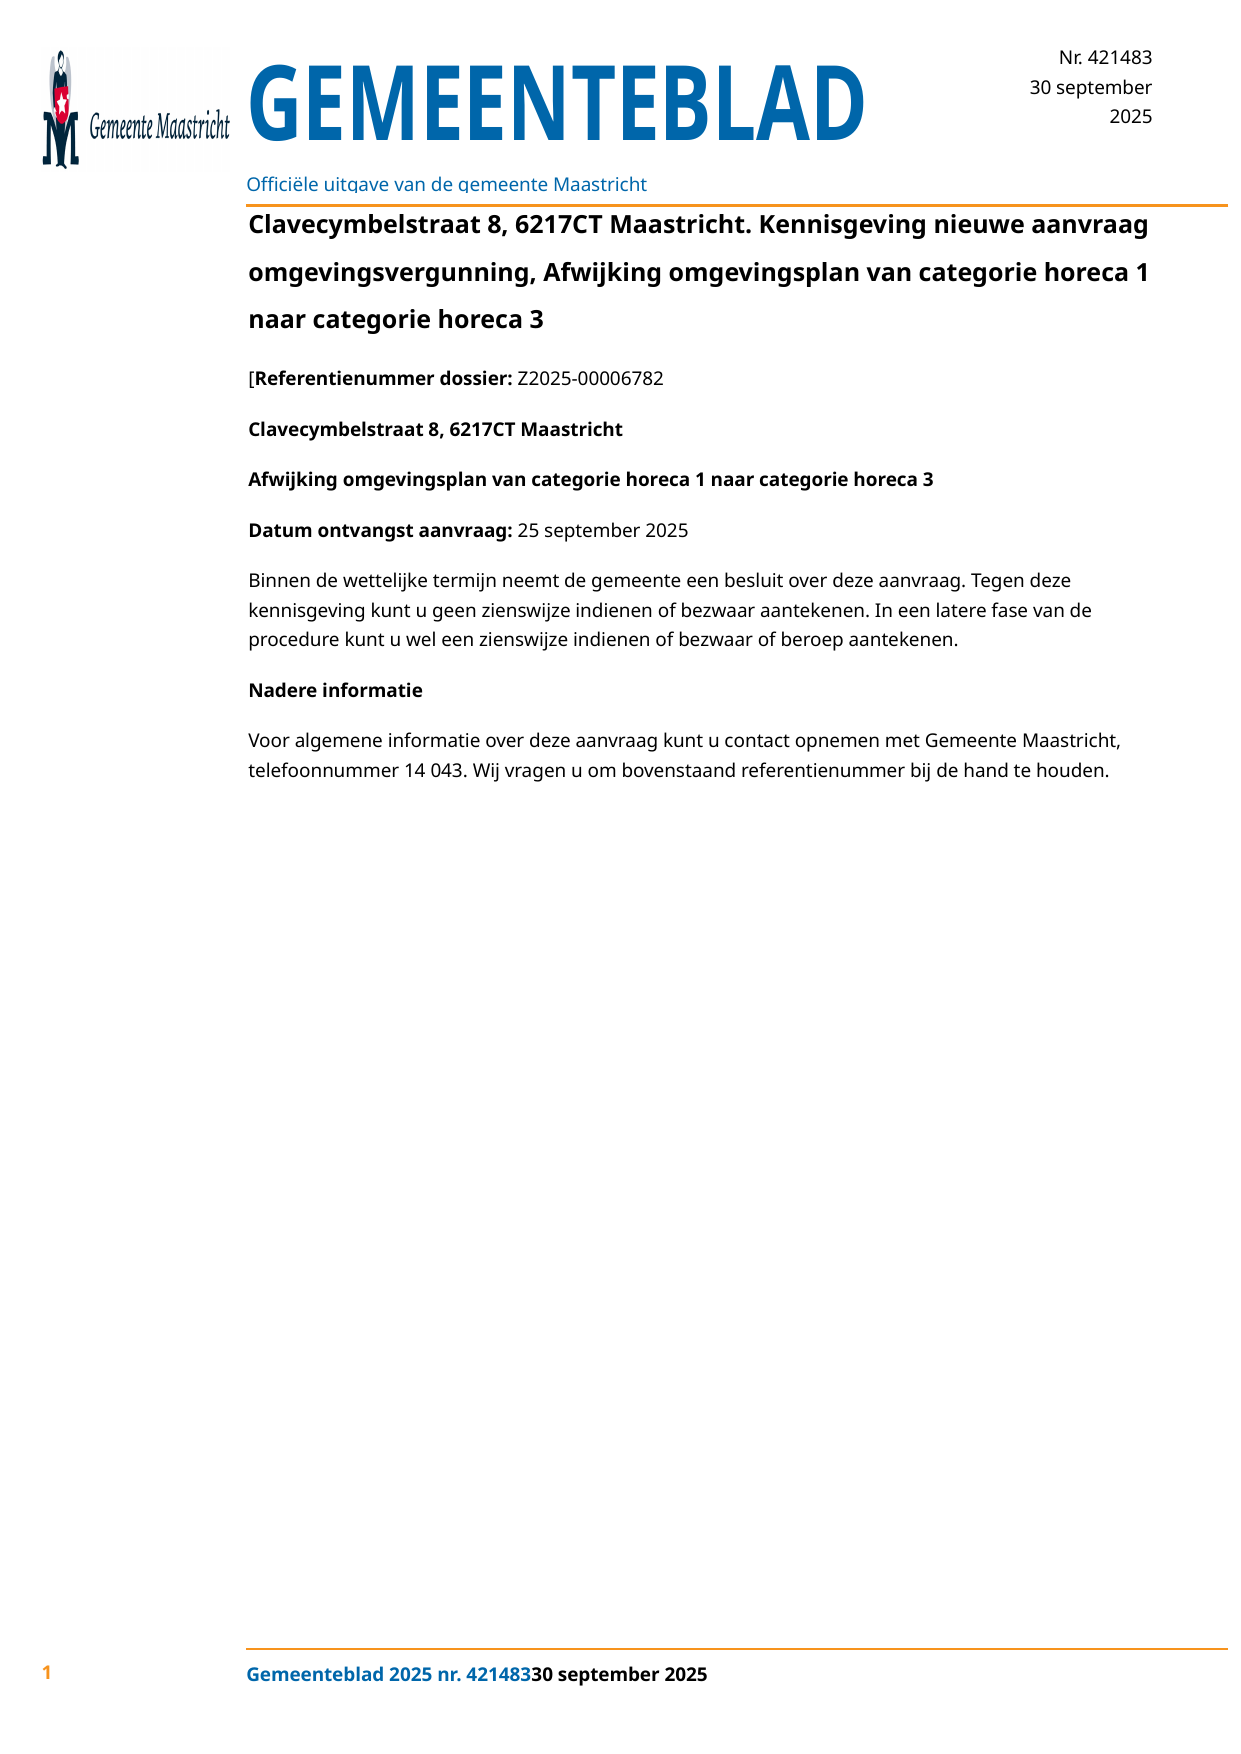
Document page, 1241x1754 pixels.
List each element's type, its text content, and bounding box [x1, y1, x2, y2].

text Clavecymbelstraat 8, 6217CT Maastricht. Kennisgeving nieuwe aanvraag omgevingsvergunning, Afwijking omgevingsplan van categorie horeca 1 naar categorie horeca 3 [248, 207, 1152, 336]
picture [41, 47, 231, 172]
text [Referentienummer dossier: Z2025-00006782 [248, 366, 1152, 391]
text Clavecymbelstraat 8, 6217CT Maastricht [248, 416, 1152, 442]
text Voor algemene informatie over deze aanvraag kunt u contact opnemen met Gemeente Maastricht, telefoonnummer 14 043. Wij vragen u om bovenstaand referentienummer bij de hand te houden. [248, 727, 1152, 782]
text Afwijking omgevingsplan van categorie horeca 1 naar categorie horeca 3 [248, 466, 1152, 492]
text Binnen de wettelijke termijn neemt de gemeente een besluit over deze aanvraag. Tegen deze kennisgeving kunt u geen zienswijze indienen of bezwaar aantekenen. In een latere fase van de procedure kunt u wel een zienswijze indienen of bezwaar of beroep aantekenen. [248, 567, 1152, 652]
text Datum ontvangst aanvraag: 25 september 2025 [248, 517, 1152, 542]
text Nadere informatie [248, 677, 1152, 702]
